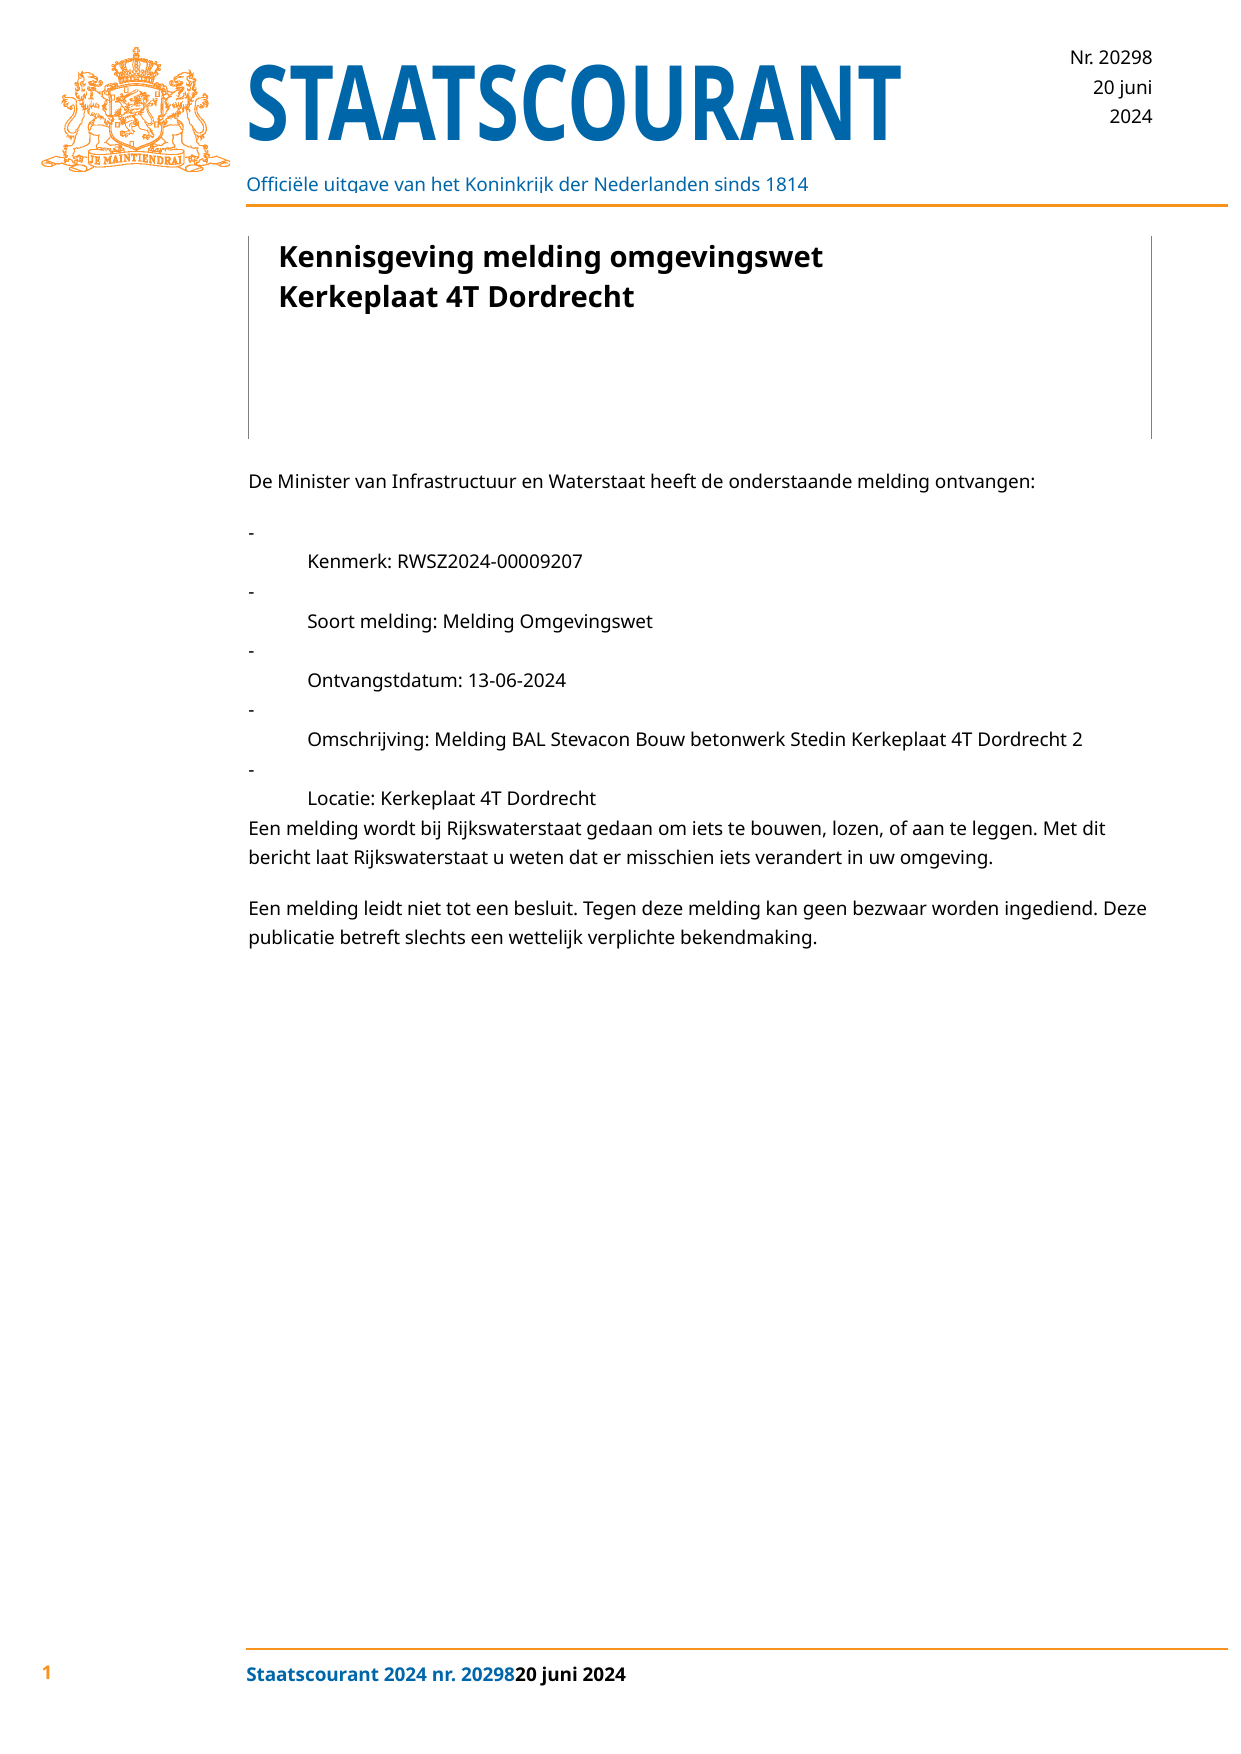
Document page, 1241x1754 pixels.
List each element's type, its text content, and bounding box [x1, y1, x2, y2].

list Omschrijving: Melding BAL Stevacon Bouw betonwerk Stedin Kerkeplaat 4T Dordrecht 2 [248, 726, 1152, 752]
picture [912, 236, 1090, 414]
table_header [850, 414, 1151, 439]
text Een melding wordt bij Rijkswaterstaat gedaan om iets te bouwen, lozen, of aan te leggen. Met dit bericht laat Rijkswaterstaat u weten dat er misschien iets verandert in uw omgeving. [248, 815, 1152, 870]
list Kenmerk: RWSZ2024-00009207 [248, 549, 1152, 574]
table_header Kennisgeving melding omgevingswet Kerkeplaat 4T Dordrecht [249, 236, 850, 439]
list Locatie: Kerkeplaat 4T Dordrecht [248, 785, 1152, 811]
list Ontvangstdatum: 13-06-2024 [248, 667, 1152, 693]
table_header [1090, 236, 1151, 413]
list Soort melding: Melding Omgevingswet [248, 608, 1152, 633]
text Een melding leidt niet tot een besluit. Tegen deze melding kan geen bezwaar worden ingediend. Deze publicatie betreft slechts een wettelijk verplichte bekendmaking. [248, 895, 1152, 950]
table_header [850, 236, 912, 413]
text De Minister van Infrastructuur en Waterstaat heeft de onderstaande melding ontvangen: [248, 469, 1152, 494]
picture [41, 47, 231, 172]
